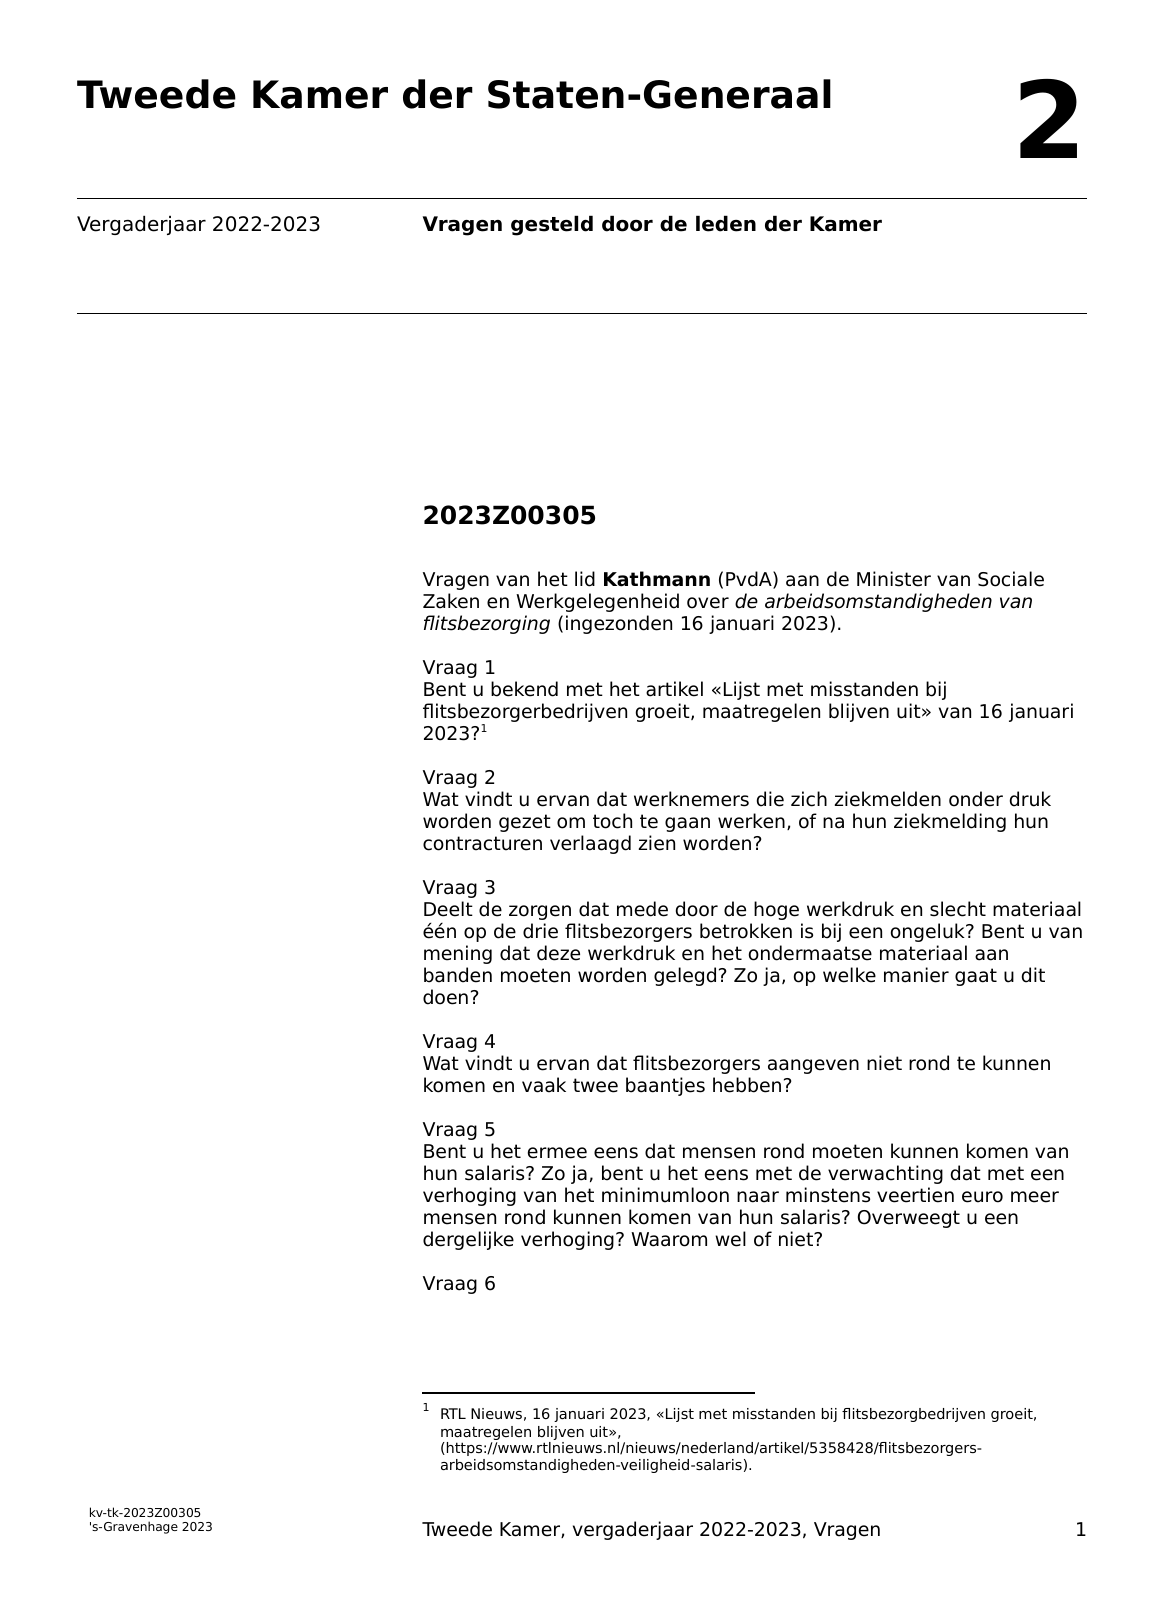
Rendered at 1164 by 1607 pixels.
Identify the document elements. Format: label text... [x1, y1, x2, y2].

text Vraag 3 [422, 877, 1087, 899]
text Wat vindt u ervan dat flitsbezorgers aangeven niet rond te kunnen komen en vaak twee baantjes hebben? [422, 1053, 1087, 1097]
table_cell Vergaderjaar 2022-2023 [77, 199, 422, 313]
text Wat vindt u ervan dat werknemers die zich ziekmelden onder druk worden gezet om toch te gaan werken, of na hun ziekmelding hun contracturen verlaagd zien worden? [422, 789, 1087, 855]
text 2023Z00305 [422, 501, 1087, 531]
text Vraag 1 [422, 657, 1087, 679]
text Bent u bekend met het artikel «Lijst met misstanden bij flitsbezorgerbedrijven groeit, maatregelen blijven uit» van 16 januari 2023? [422, 679, 1087, 745]
text Vragen van het lid Kathmann (PvdA) aan de Minister van Sociale Zaken en Werkgelegenheid over de arbeidsomstandigheden van flitsbezorging (ingezonden 16 januari 2023). [422, 569, 1087, 635]
text RTL Nieuws, 16 januari 2023, «Lijst met misstanden bij flitsbezorgbedrijven groeit, maatregelen blijven uit», (https://www.rtlnieuws.nl/nieuws/nederland/artikel/5358428/flitsbezorgers-arbeidsomstandigheden-veiligheid-salaris). [422, 1402, 1087, 1474]
text Vraag 6 [422, 1273, 1087, 1295]
text 's-Gravenhage 2023 [88, 1520, 323, 1534]
text Deelt de zorgen dat mede door de hoge werkdruk en slecht materiaal één op de drie flitsbezorgers betrokken is bij een ongeluk? Bent u van mening dat deze werkdruk en het ondermaatse materiaal aan banden moeten worden gelegd? Zo ja, op welke manier gaat u dit doen? [422, 899, 1087, 1009]
table_header Tweede Kamer der Staten-Generaal [77, 59, 886, 198]
table_header 2 [886, 59, 1087, 198]
text Vraag 2 [422, 767, 1087, 789]
text Vraag 4 [422, 1031, 1087, 1053]
text Bent u het ermee eens dat mensen rond moeten kunnen komen van hun salaris? Zo ja, bent u het eens met de verwachting dat met een verhoging van het minimumloon naar minstens veertien euro meer mensen rond kunnen komen van hun salaris? Overweegt u een dergelijke verhoging? Waarom wel of niet? [422, 1141, 1087, 1251]
text kv-tk-2023Z00305 [88, 1506, 323, 1520]
text Vraag 5 [422, 1119, 1087, 1141]
table_cell Vragen gesteld door de leden der Kamer [422, 199, 1087, 313]
